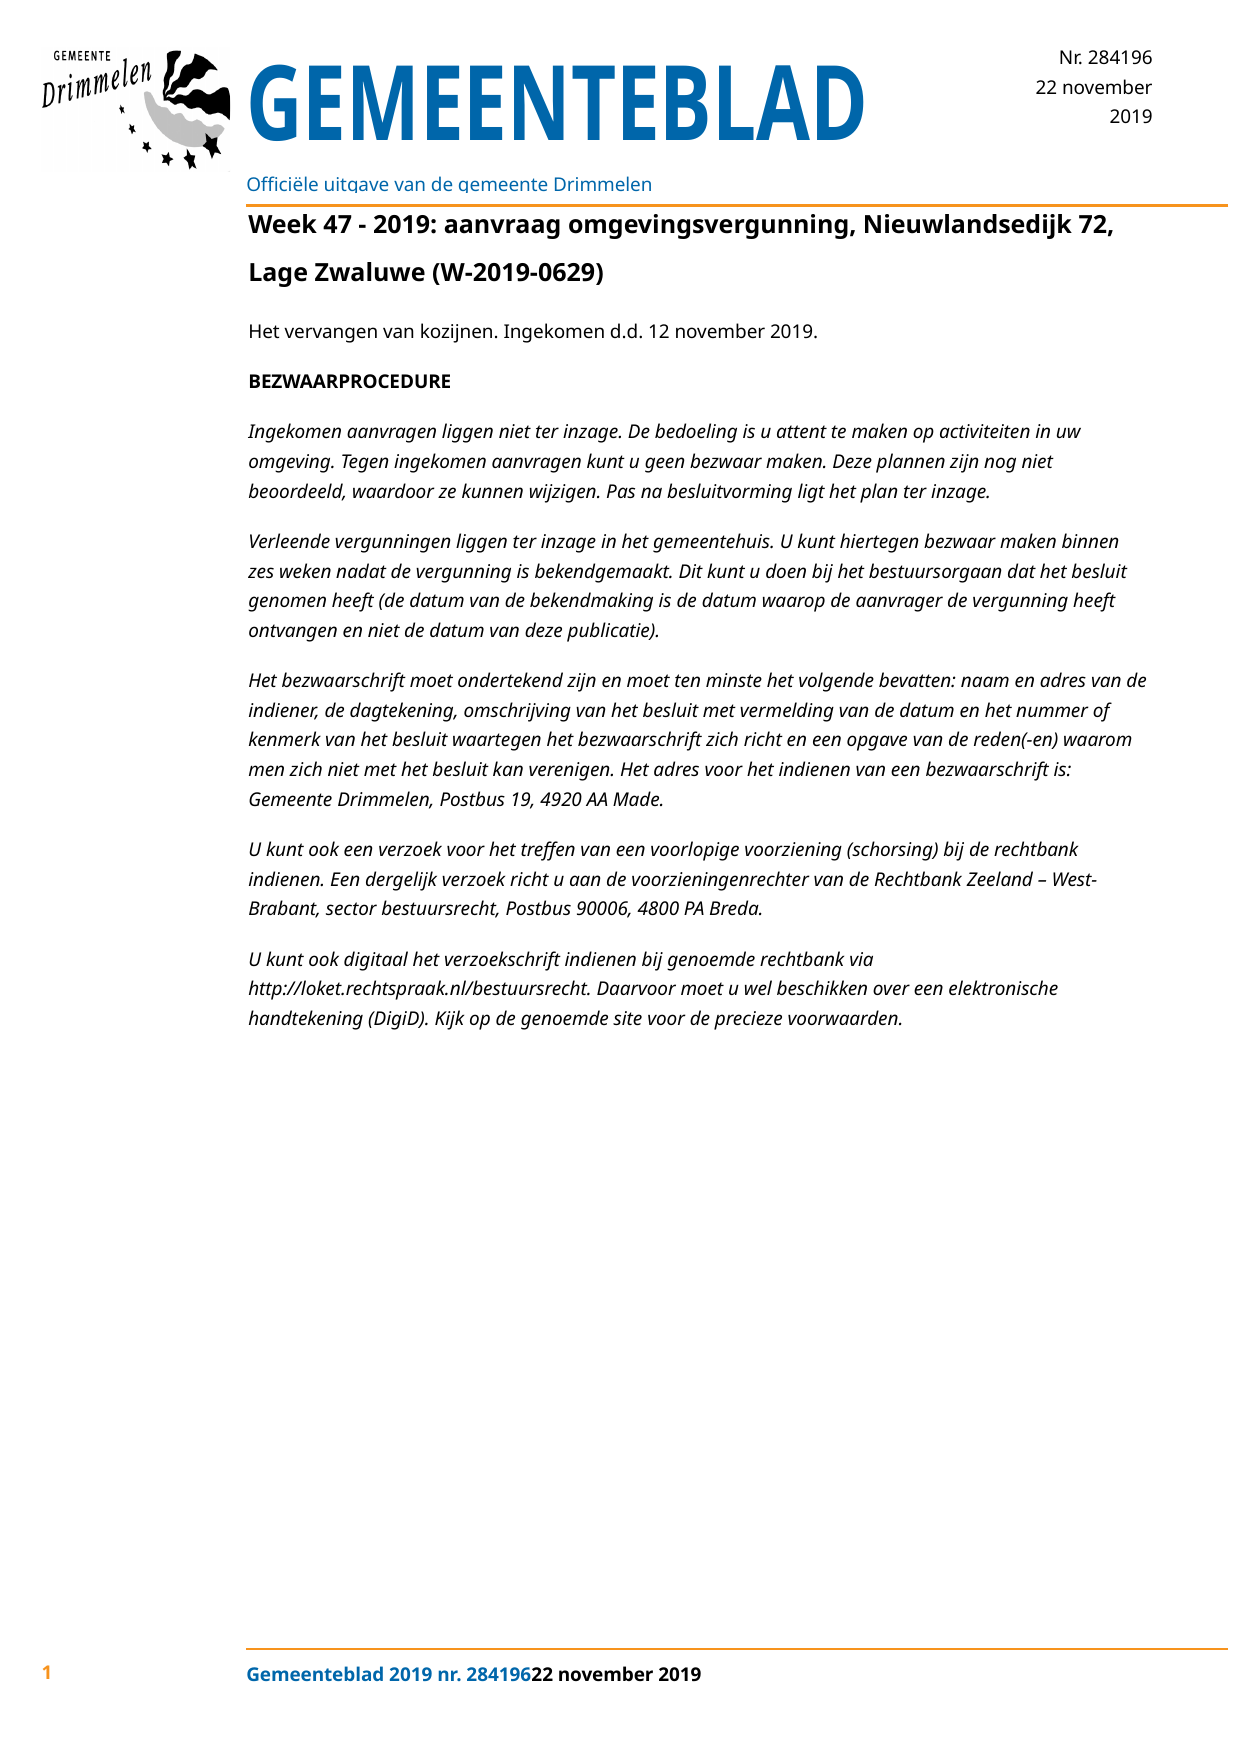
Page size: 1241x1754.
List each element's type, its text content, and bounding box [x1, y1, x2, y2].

text Week 47 - 2019: aanvraag omgevingsvergunning, Nieuwlandsedijk 72, Lage Zwaluwe (W-2019-0629) [248, 207, 1152, 288]
text Ingekomen aanvragen liggen niet ter inzage. De bedoeling is u attent te maken op activiteiten in uw omgeving. Tegen ingekomen aanvragen kunt u geen bezwaar maken. Deze plannen zijn nog niet beoordeeld, waardoor ze kunnen wijzigen. Pas na besluitvorming ligt het plan ter inzage. [248, 419, 1152, 504]
text U kunt ook digitaal het verzoekschrift indienen bij genoemde rechtbank via http://loket.rechtspraak.nl/bestuursrecht. Daarvoor moet u wel beschikken over een elektronische handtekening (DigiD). Kijk op de genoemde site voor de precieze voorwaarden. [248, 946, 1152, 1031]
text BEZWAARPROCEDURE [248, 368, 1152, 394]
text Verleende vergunningen liggen ter inzage in het gemeentehuis. U kunt hiertegen bezwaar maken binnen zes weken nadat de vergunning is bekendgemaakt. Dit kunt u doen bij het bestuursorgaan dat het besluit genomen heeft (de datum van de bekendmaking is de datum waarop de aanvrager de vergunning heeft ontvangen en niet de datum van deze publicatie). [248, 528, 1152, 643]
text Het bezwaarschrift moet ondertekend zijn en moet ten minste het volgende bevatten: naam en adres van de indiener, de dagtekening, omschrijving van het besluit met vermelding van de datum en het nummer of kenmerk van het besluit waartegen het bezwaarschrift zich richt en een opgave van de reden(-en) waarom men zich niet met het besluit kan verenigen. Het adres voor het indienen van een bezwaarschrift is: Gemeente Drimmelen, Postbus 19, 4920 AA Made. [248, 667, 1152, 812]
text U kunt ook een verzoek voor het treffen van een voorlopige voorziening (schorsing) bij de rechtbank indienen. Een dergelijk verzoek richt u aan de voorzieningenrechter van de Rechtbank Zeeland – West-Brabant, sector bestuursrecht, Postbus 90006, 4800 PA Breda. [248, 836, 1152, 921]
text Het vervangen van kozijnen. Ingekomen d.d. 12 november 2019. [248, 318, 1152, 344]
picture [41, 47, 231, 172]
